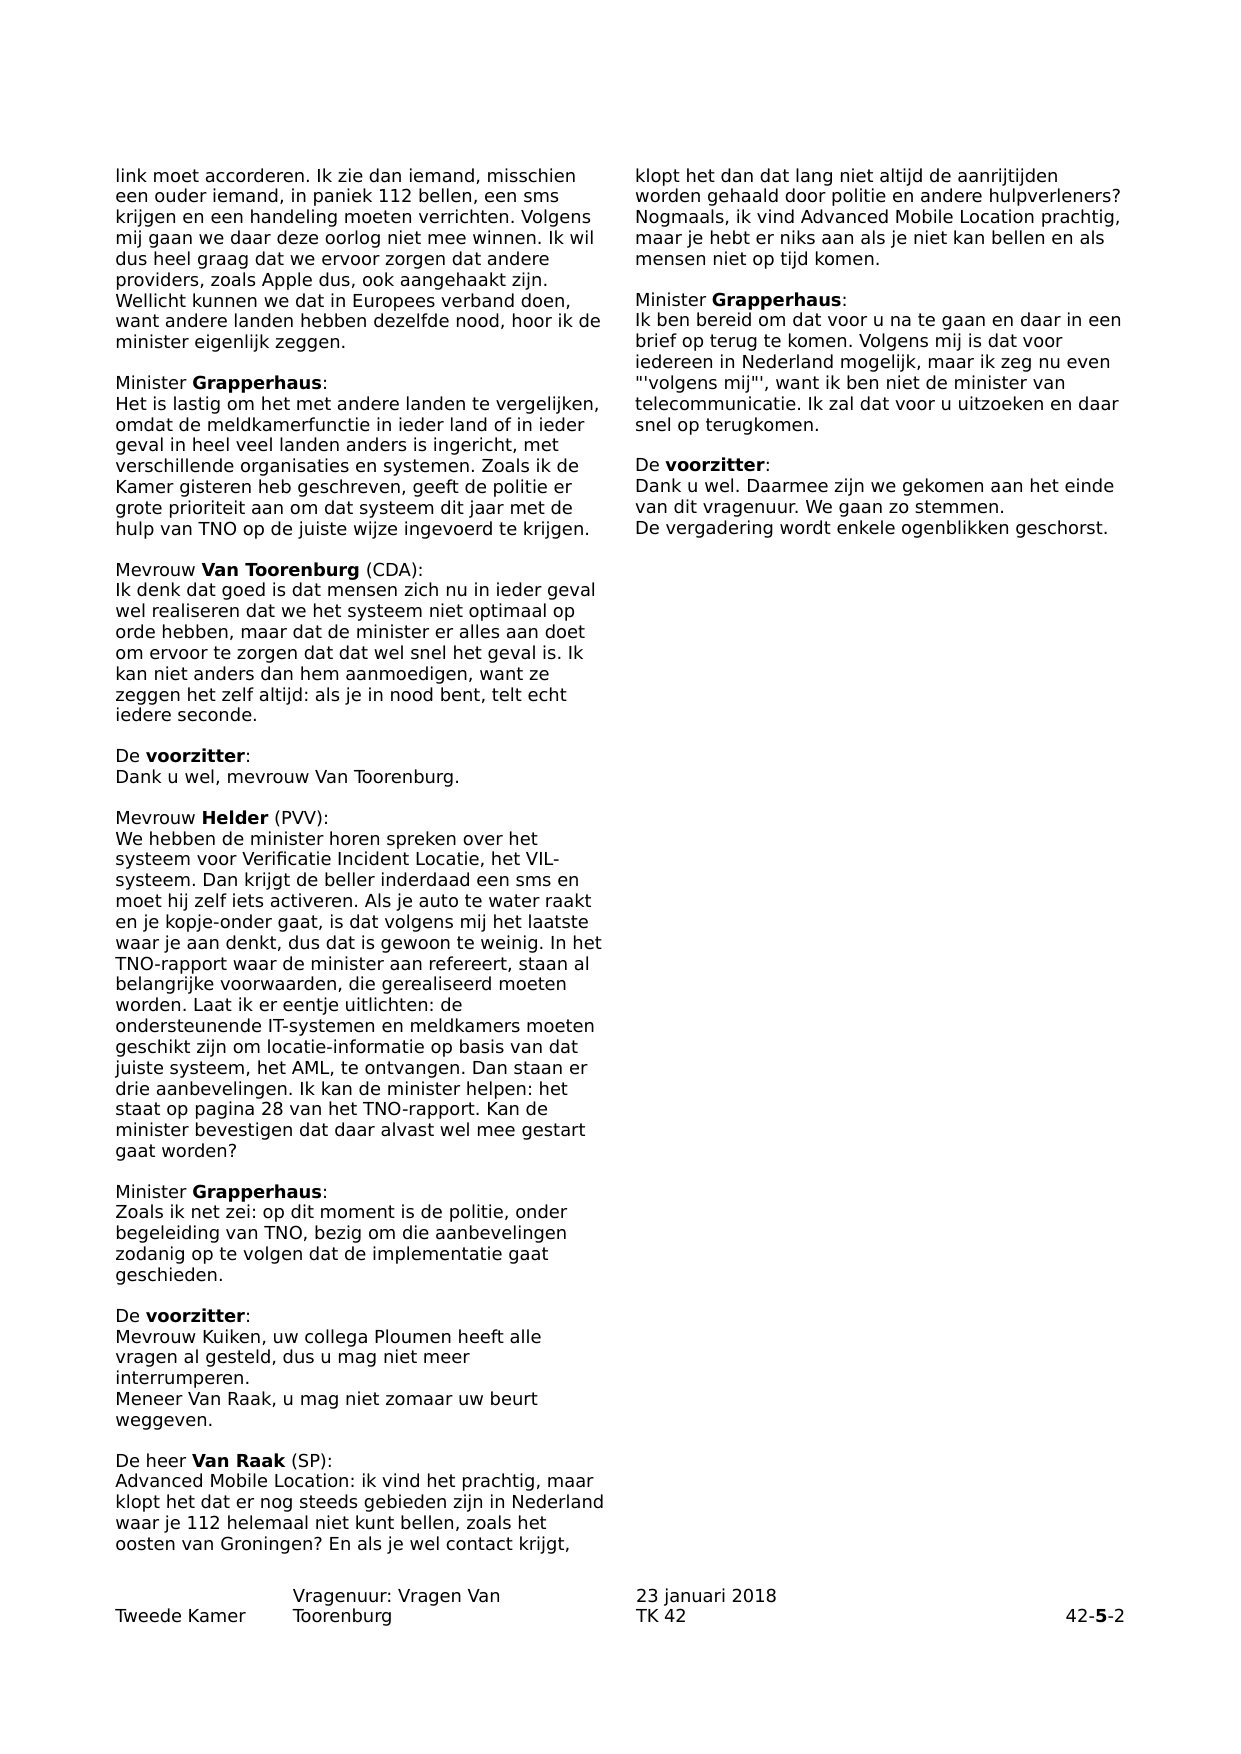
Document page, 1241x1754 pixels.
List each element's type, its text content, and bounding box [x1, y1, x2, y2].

text Dank u wel. Daarmee zijn we gekomen aan het einde van dit vragenuur. We gaan zo stemmen. [635, 476, 1125, 518]
text Minister Grapperhaus: [635, 289, 1125, 310]
text We hebben de minister horen spreken over het systeem voor Verificatie Incident Locatie, het VIL-systeem. Dan krijgt de beller inderdaad een sms en moet hij zelf iets activeren. Als je auto te water raakt en je kopje-onder gaat, is dat volgens mij het laatste waar je aan denkt, dus dat is gewoon te weinig. In het TNO-rapport waar de minister aan refereert, staan al belangrijke voorwaarden, die gerealiseerd moeten worden. Laat ik er eentje uitlichten: de ondersteunende IT-systemen en meldkamers moeten geschikt zijn om locatie-informatie op basis van dat juiste systeem, het AML, te ontvangen. Dan staan er drie aanbevelingen. Ik kan de minister helpen: het staat op pagina 28 van het TNO-rapport. Kan de minister bevestigen dat daar alvast wel mee gestart gaat worden? [115, 828, 605, 1162]
text Ik ben bereid om dat voor u na te gaan en daar in een brief op terug te komen. Volgens mij is dat voor iedereen in Nederland mogelijk, maar ik zeg nu even "'volgens mij"', want ik ben niet de minister van telecommunicatie. Ik zal dat voor u uitzoeken en daar snel op terugkomen. [635, 310, 1125, 435]
text Dank u wel, mevrouw Van Toorenburg. [115, 767, 605, 787]
text Ik denk dat goed is dat mensen zich nu in ieder geval wel realiseren dat we het systeem niet optimaal op orde hebben, maar dat de minister er alles aan doet om ervoor te zorgen dat dat wel snel het geval is. Ik kan niet anders dan hem aanmoedigen, want ze zeggen het zelf altijd: als je in nood bent, telt echt iedere seconde. [115, 580, 605, 726]
text De vergadering wordt enkele ogenblikken geschorst. [635, 518, 1125, 538]
text Zoals ik net zei: op dit moment is de politie, onder begeleiding van TNO, bezig om die aanbevelingen zodanig op te volgen dat de implementatie gaat geschieden. [115, 1202, 605, 1286]
text link moet accorderen. Ik zie dan iemand, misschien een ouder iemand, in paniek 112 bellen, een sms krijgen en een handeling moeten verrichten. Volgens mij gaan we daar deze oorlog niet mee winnen. Ik wil dus heel graag dat we ervoor zorgen dat andere providers, zoals Apple dus, ook aangehaakt zijn. Wellicht kunnen we dat in Europees verband doen, want andere landen hebben dezelfde nood, hoor ik de minister eigenlijk zeggen. [115, 165, 605, 353]
text Minister Grapperhaus: [115, 373, 605, 393]
text Mevrouw Helder (PVV): [115, 807, 605, 828]
text klopt het dan dat lang niet altijd de aanrijtijden worden gehaald door politie en andere hulpverleners? Nogmaals, ik vind Advanced Mobile Location prachtig, maar je hebt er niks aan als je niet kan bellen en als mensen niet op tijd komen. [635, 165, 1125, 269]
text De voorzitter: [115, 746, 605, 767]
text De voorzitter: [115, 1306, 605, 1326]
text Mevrouw Kuiken, uw collega Ploumen heeft alle vragen al gesteld, dus u mag niet meer interrumperen. [115, 1326, 605, 1389]
text De voorzitter: [635, 455, 1125, 476]
text Mevrouw Van Toorenburg (CDA): [115, 559, 605, 580]
text Het is lastig om het met andere landen te vergelijken, omdat de meldkamerfunctie in ieder land of in ieder geval in heel veel landen anders is ingericht, met verschillende organisaties en systemen. Zoals ik de Kamer gisteren heb geschreven, geeft de politie er grote prioriteit aan om dat systeem dit jaar met de hulp van TNO op de juiste wijze ingevoerd te krijgen. [115, 393, 605, 539]
text Meneer Van Raak, u mag niet zomaar uw beurt weggeven. [115, 1389, 605, 1431]
text De heer Van Raak (SP): [115, 1451, 605, 1471]
text Minister Grapperhaus: [115, 1182, 605, 1202]
text Advanced Mobile Location: ik vind het prachtig, maar klopt het dat er nog steeds gebieden zijn in Nederland waar je 112 helemaal niet kunt bellen, zoals het oosten van Groningen? En als je wel contact krijgt, [115, 1471, 605, 1554]
